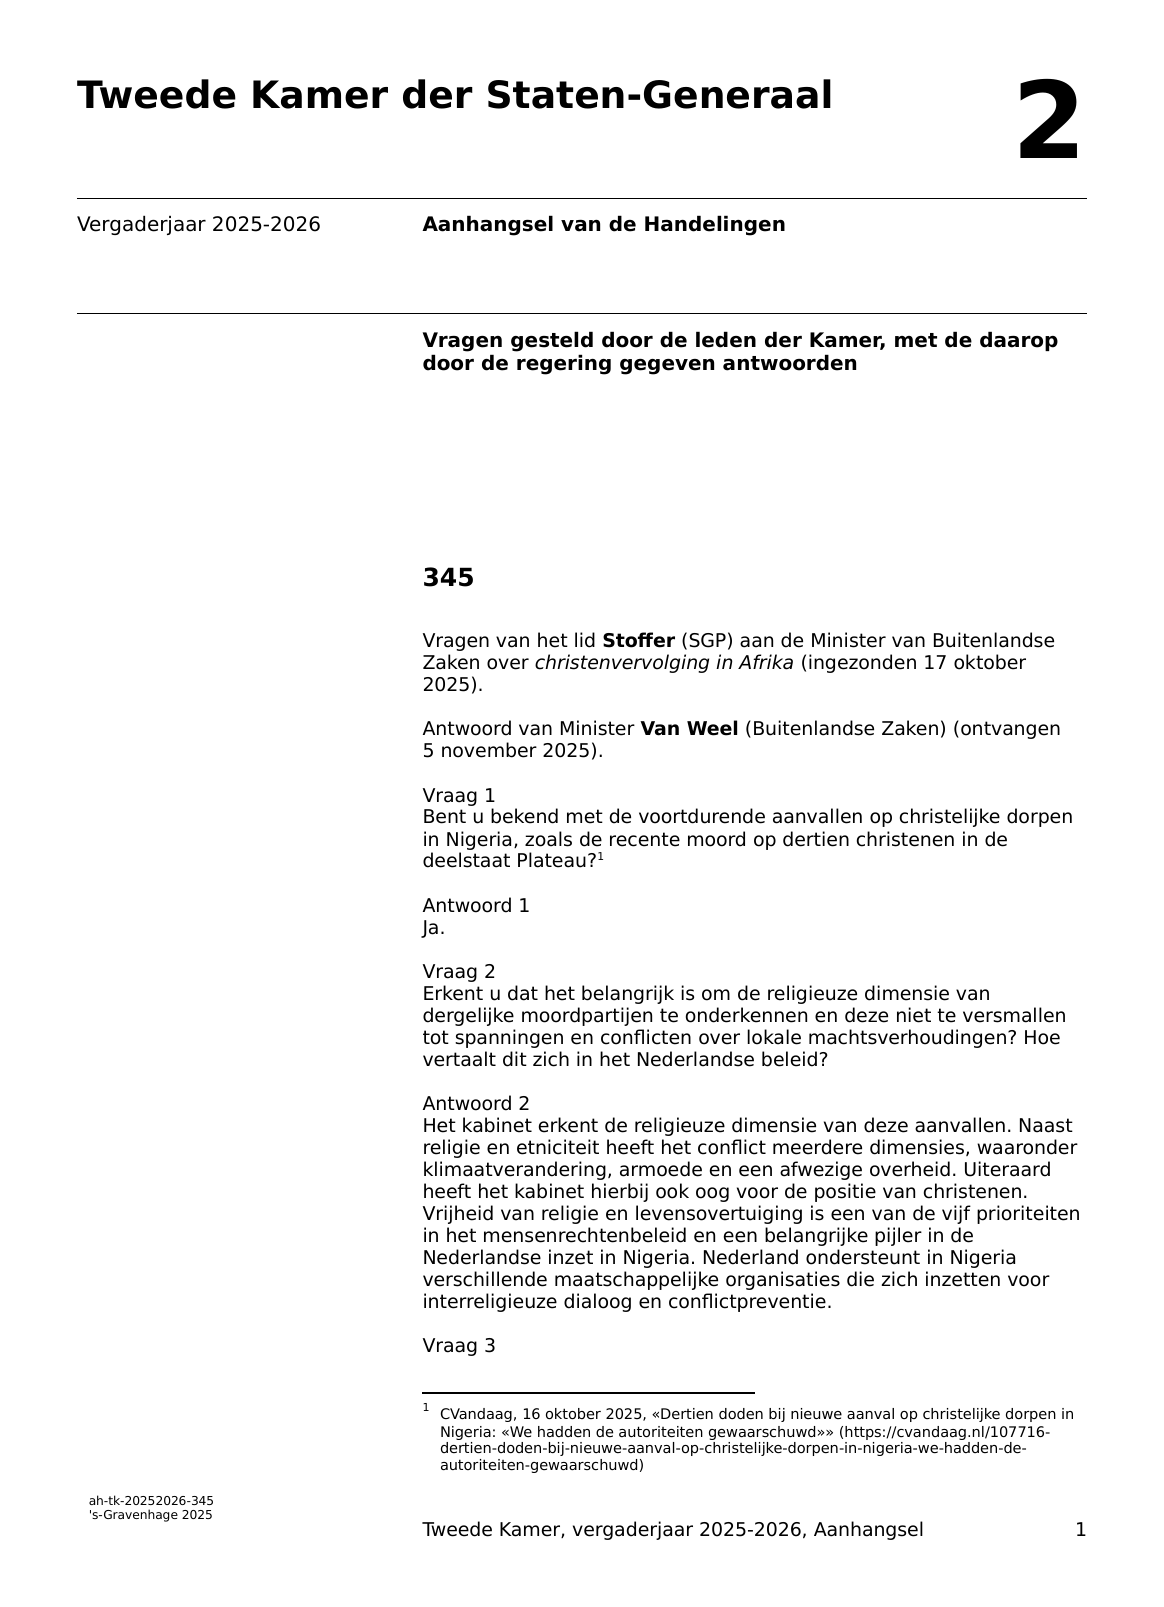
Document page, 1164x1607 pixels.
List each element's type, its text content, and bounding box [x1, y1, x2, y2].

text ah-tk-20252026-345 [88, 1494, 323, 1508]
text Ja. [422, 917, 1087, 938]
text Bent u bekend met de voortdurende aanvallen op christelijke dorpen in Nigeria, zoals de recente moord op dertien christenen in de deelstaat Plateau? [422, 806, 1087, 872]
text Vraag 2 [422, 961, 1087, 983]
text Antwoord van Minister Van Weel (Buitenlandse Zaken) (ontvangen 5 november 2025). [422, 718, 1087, 762]
text Antwoord 2 [422, 1093, 1087, 1115]
text Vraag 1 [422, 784, 1087, 806]
text Het kabinet erkent de religieuze dimensie van deze aanvallen. Naast religie en etniciteit heeft het conflict meerdere dimensies, waaronder klimaatverandering, armoede en een afwezige overheid. Uiteraard heeft het kabinet hierbij ook oog voor de positie van christenen. [422, 1115, 1087, 1203]
text Vragen van het lid Stoffer (SGP) aan de Minister van Buitenlandse Zaken over christenvervolging in Afrika (ingezonden 17 oktober 2025). [422, 630, 1087, 696]
text Vrijheid van religie en levensovertuiging is een van de vijf prioriteiten in het mensenrechtenbeleid en een belangrijke pijler in de Nederlandse inzet in Nigeria. Nederland ondersteunt in Nigeria verschillende maatschappelijke organisaties die zich inzetten voor interreligieuze dialoog en conflictpreventie. [422, 1203, 1087, 1313]
table_cell Aanhangsel van de Handelingen [422, 199, 1087, 313]
text Antwoord 1 [422, 894, 1087, 917]
text 345 [422, 563, 1087, 592]
text 's-Gravenhage 2025 [88, 1508, 323, 1522]
text Vraag 3 [422, 1335, 1087, 1357]
table_cell Vragen gesteld door de leden der Kamer, met de daarop door de regering gegeven antwoorden [422, 314, 1087, 375]
table_cell [77, 314, 422, 375]
text Erkent u dat het belangrijk is om de religieuze dimensie van dergelijke moordpartijen te onderkennen en deze niet te versmallen tot spanningen en conflicten over lokale machtsverhoudingen? Hoe vertaalt dit zich in het Nederlandse beleid? [422, 983, 1087, 1071]
text CVandaag, 16 oktober 2025, «Dertien doden bij nieuwe aanval op christelijke dorpen in Nigeria: «We hadden de autoriteiten gewaarschuwd»» (https://cvandaag.nl/107716-dertien-doden-bij-nieuwe-aanval-op-christelijke-dorpen-in-nigeria-we-hadden-de-autoriteiten-gewaarschuwd) [422, 1402, 1087, 1474]
table_cell Vergaderjaar 2025-2026 [77, 199, 422, 313]
table_header Tweede Kamer der Staten-Generaal [77, 59, 886, 198]
table_header 2 [886, 59, 1087, 198]
